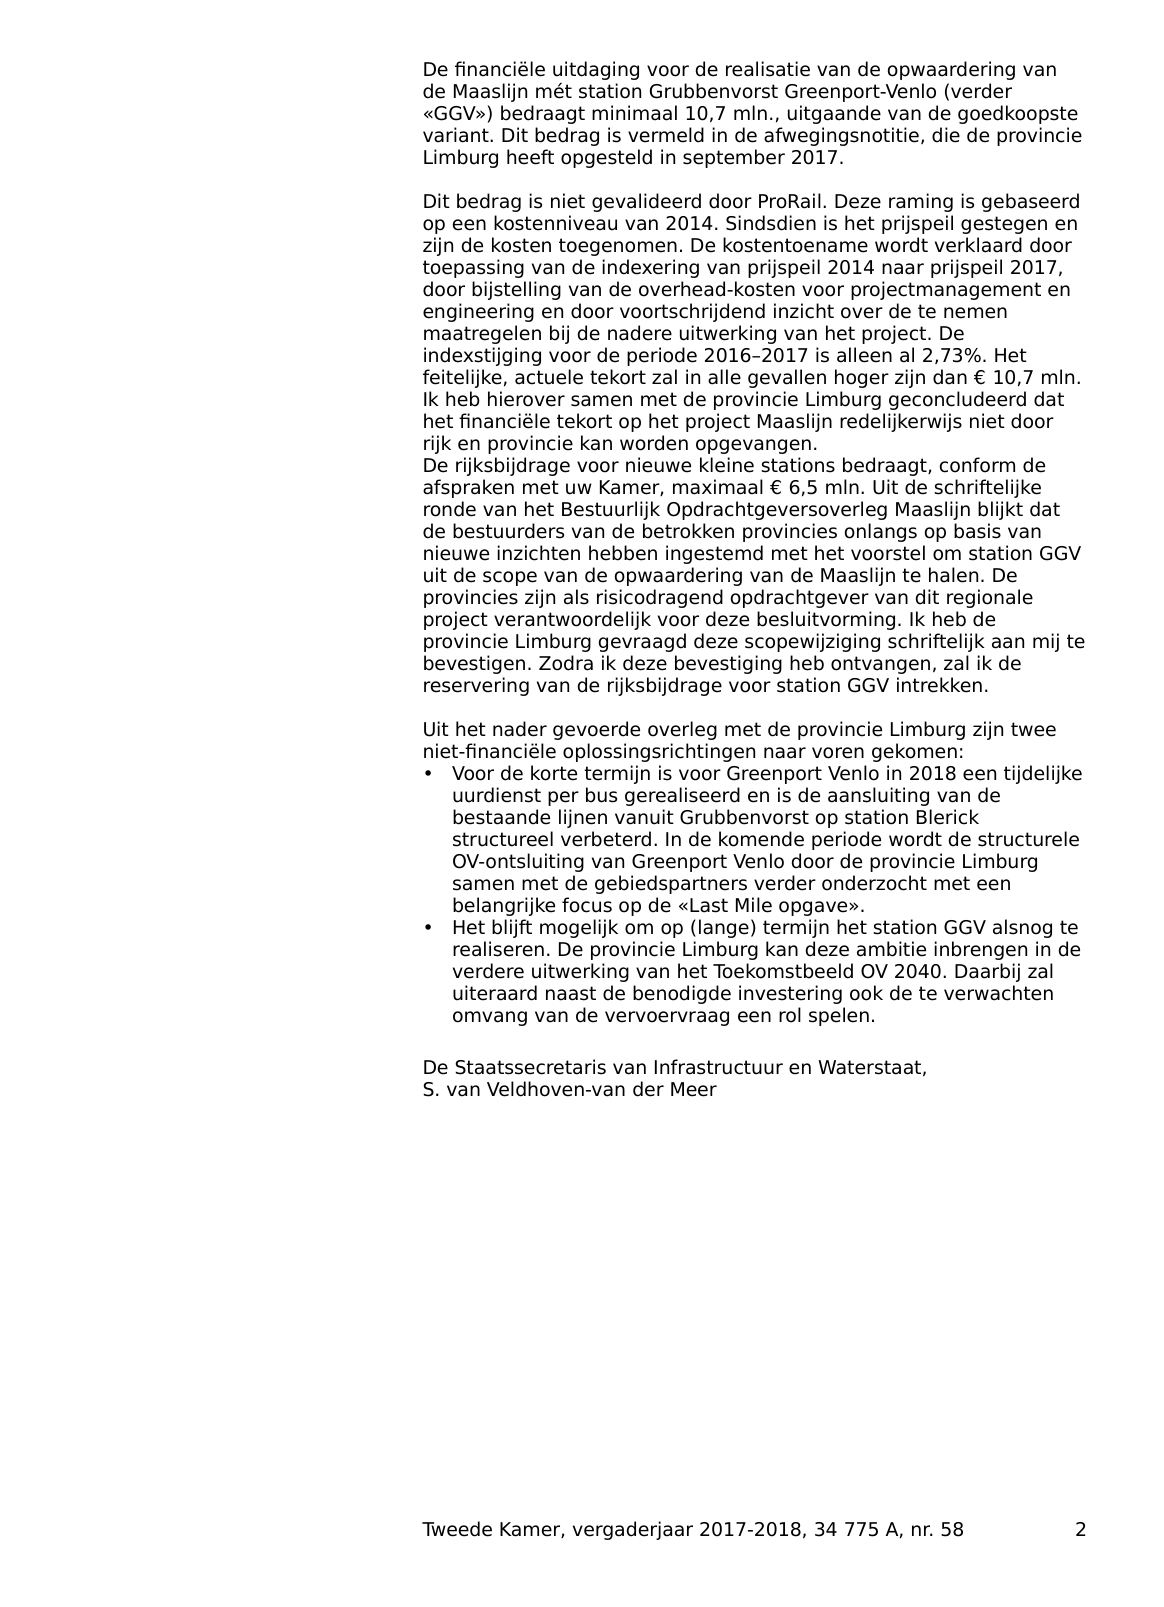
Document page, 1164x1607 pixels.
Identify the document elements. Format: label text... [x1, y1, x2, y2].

text Dit bedrag is niet gevalideerd door ProRail. Deze raming is gebaseerd op een kostenniveau van 2014. Sindsdien is het prijspeil gestegen en zijn de kosten toegenomen. De kostentoename wordt verklaard door toepassing van de indexering van prijspeil 2014 naar prijspeil 2017, door bijstelling van de overhead-kosten voor projectmanagement en engineering en door voortschrijdend inzicht over de te nemen maatregelen bij de nadere uitwerking van het project. De indexstijging voor de periode 2016–2017 is alleen al 2,73%. Het feitelijke, actuele tekort zal in alle gevallen hoger zijn dan € 10,7 mln. Ik heb hierover samen met de provincie Limburg geconcludeerd dat het financiële tekort op het project Maaslijn redelijkerwijs niet door rijk en provincie kan worden opgevangen. [422, 191, 1087, 455]
text De financiële uitdaging voor de realisatie van de opwaardering van de Maaslijn mét station Grubbenvorst Greenport-Venlo (verder «GGV») bedraagt minimaal 10,7 mln., uitgaande van de goedkoopste variant. Dit bedrag is vermeld in de afwegingsnotitie, die de provincie Limburg heeft opgesteld in september 2017. [422, 59, 1087, 169]
text • Het blijft mogelijk om op (lange) termijn het station GGV alsnog te realiseren. De provincie Limburg kan deze ambitie inbrengen in de verdere uitwerking van het Toekomstbeeld OV 2040. Daarbij zal uiteraard naast de benodigde investering ook de te verwachten omvang van de vervoervraag een rol spelen. [422, 917, 1087, 1027]
text Uit het nader gevoerde overleg met de provincie Limburg zijn twee niet-financiële oplossingsrichtingen naar voren gekomen: [422, 719, 1087, 763]
text De Staatssecretaris van Infrastructuur en Waterstaat, S. van Veldhoven-van der Meer [422, 1057, 1087, 1101]
text De rijksbijdrage voor nieuwe kleine stations bedraagt, conform de afspraken met uw Kamer, maximaal € 6,5 mln. Uit de schriftelijke ronde van het Bestuurlijk Opdrachtgeversoverleg Maaslijn blijkt dat de bestuurders van de betrokken provincies onlangs op basis van nieuwe inzichten hebben ingestemd met het voorstel om station GGV uit de scope van de opwaardering van de Maaslijn te halen. De provincies zijn als risicodragend opdrachtgever van dit regionale project verantwoordelijk voor deze besluitvorming. Ik heb de provincie Limburg gevraagd deze scopewijziging schriftelijk aan mij te bevestigen. Zodra ik deze bevestiging heb ontvangen, zal ik de reservering van de rijksbijdrage voor station GGV intrekken. [422, 455, 1087, 697]
text • Voor de korte termijn is voor Greenport Venlo in 2018 een tijdelijke uurdienst per bus gerealiseerd en is de aansluiting van de bestaande lijnen vanuit Grubbenvorst op station Blerick structureel verbeterd. In de komende periode wordt de structurele OV-ontsluiting van Greenport Venlo door de provincie Limburg samen met de gebiedspartners verder onderzocht met een belangrijke focus op de «Last Mile opgave». [422, 763, 1087, 917]
